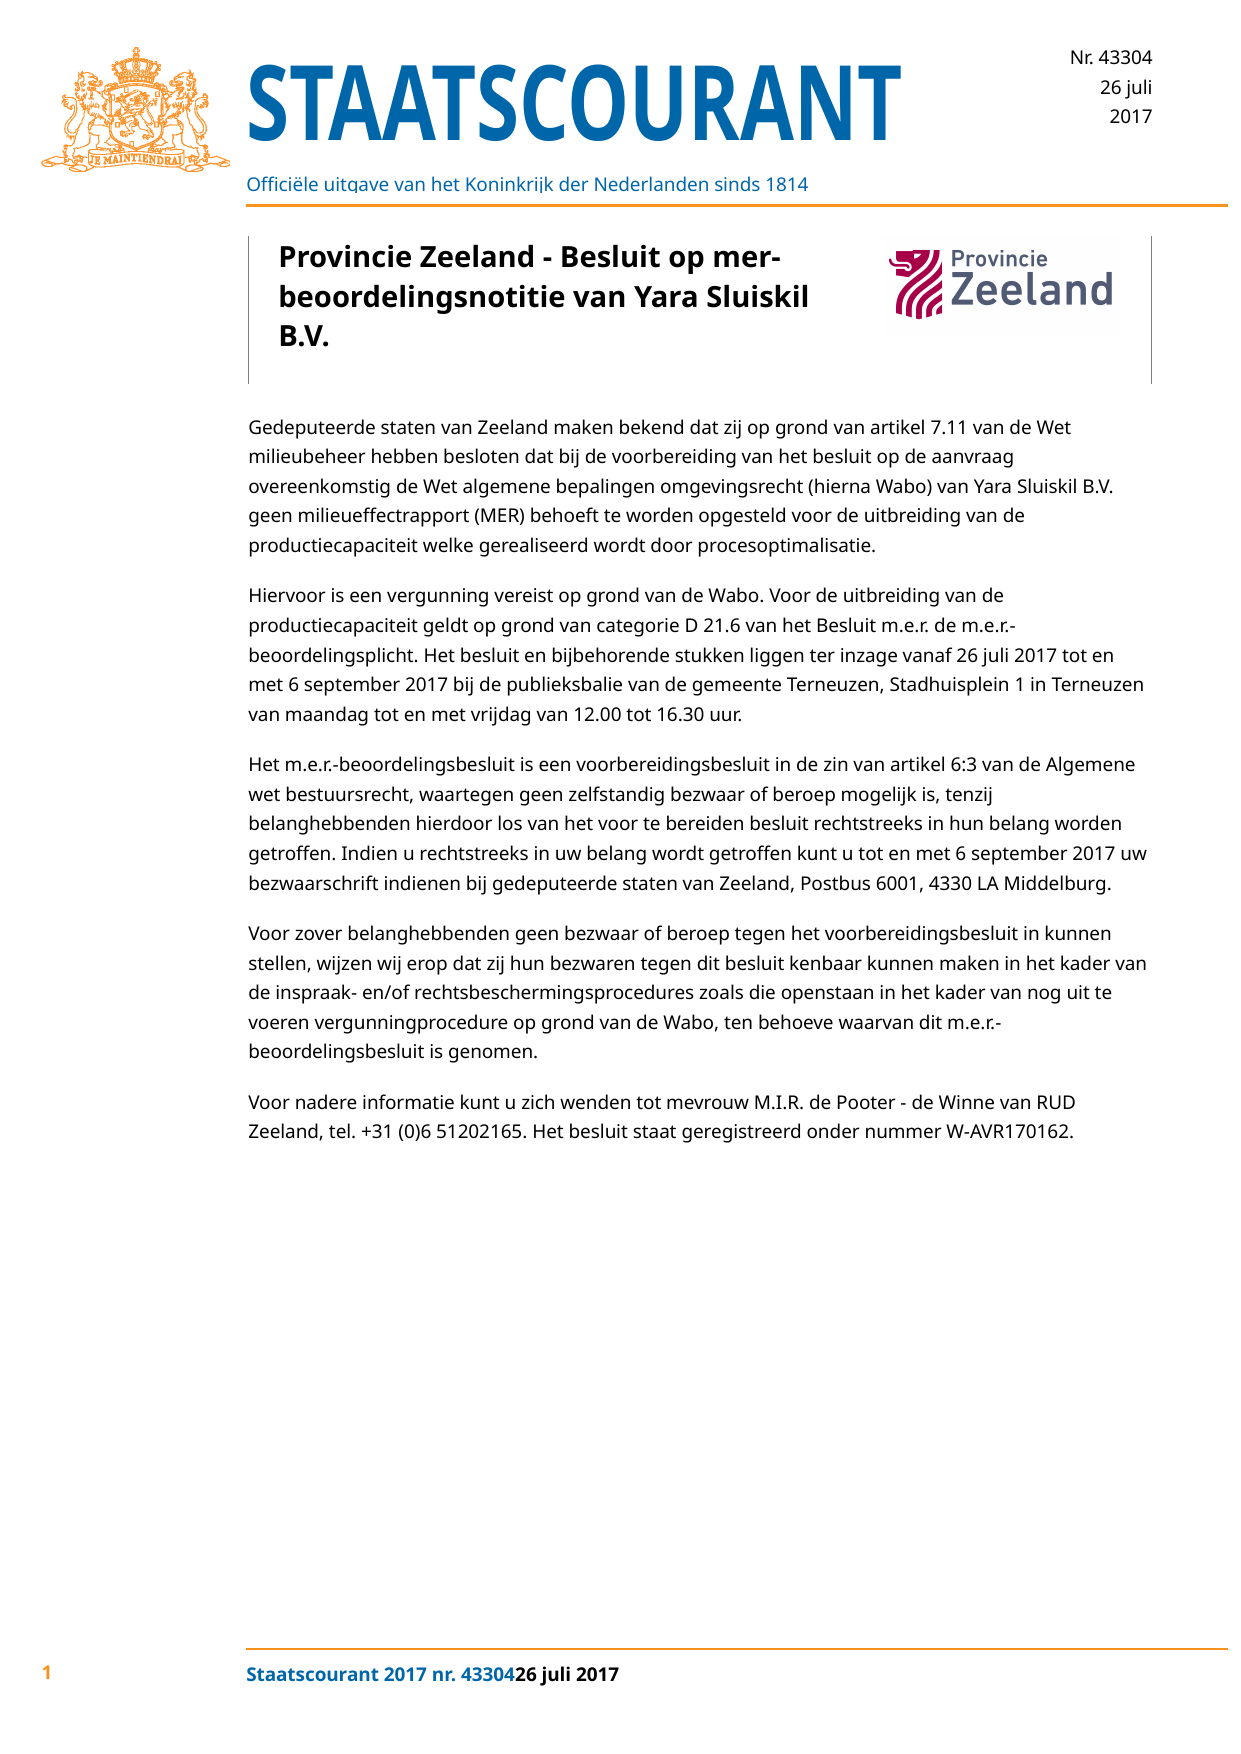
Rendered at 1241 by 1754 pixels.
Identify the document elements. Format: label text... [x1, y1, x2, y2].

text Hiervoor is een vergunning vereist op grond van de Wabo. Voor de uitbreiding van de productiecapaciteit geldt op grond van categorie D 21.6 van het Besluit m.e.r. de m.e.r.-beoordelingsplicht. Het besluit en bijbehorende stukken liggen ter inzage vanaf 26 juli 2017 tot en met 6 september 2017 bij de publieksbalie van de gemeente Terneuzen, Stadhuisplein 1 in Terneuzen van maandag tot en met vrijdag van 12.00 tot 16.30 uur. [248, 583, 1152, 727]
text Het m.e.r.-beoordelingsbesluit is een voorbereidingsbesluit in de zin van artikel 6:3 van de Algemene wet bestuursrecht, waartegen geen zelfstandig bezwaar of beroep mogelijk is, tenzij belanghebbenden hierdoor los van het voor te bereiden besluit rechtstreeks in hun belang worden getroffen. Indien u rechtstreeks in uw belang wordt getroffen kunt u tot en met 6 september 2017 uw bezwaarschrift indienen bij gedeputeerde staten van Zeeland, Postbus 6001, 4330 LA Middelburg. [248, 751, 1152, 896]
table_header [850, 236, 1151, 384]
text Gedeputeerde staten van Zeeland maken bekend dat zij op grond van artikel 7.11 van de Wet milieubeheer hebben besloten dat bij de voorbereiding van het besluit op de aanvraag overeenkomstig de Wet algemene bepalingen omgevingsrecht (hierna Wabo) van Yara Sluiskil B.V. geen milieueffectrapport (MER) behoeft te worden opgesteld voor de uitbreiding van de productiecapaciteit welke gerealiseerd wordt door procesoptimalisatie. [248, 414, 1152, 558]
picture [882, 236, 1119, 336]
text Voor zover belanghebbenden geen bezwaar of beroep tegen het voorbereidingsbesluit in kunnen stellen, wijzen wij erop dat zij hun bezwaren tegen dit besluit kenbaar kunnen maken in het kader van de inspraak- en/of rechtsbeschermingsprocedures zoals die openstaan in het kader van nog uit te voeren vergunningprocedure op grond van de Wabo, ten behoeve waarvan dit m.e.r.-beoordelingsbesluit is genomen. [248, 920, 1152, 1064]
table_header Provincie Zeeland - Besluit op mer-beoordelingsnotitie van Yara Sluiskil B.V. [249, 236, 850, 384]
picture [41, 47, 231, 172]
text Voor nadere informatie kunt u zich wenden tot mevrouw M.I.R. de Pooter - de Winne van RUD Zeeland, tel. +31 (0)6 51202165. Het besluit staat geregistreerd onder nummer W-AVR170162. [248, 1089, 1152, 1144]
